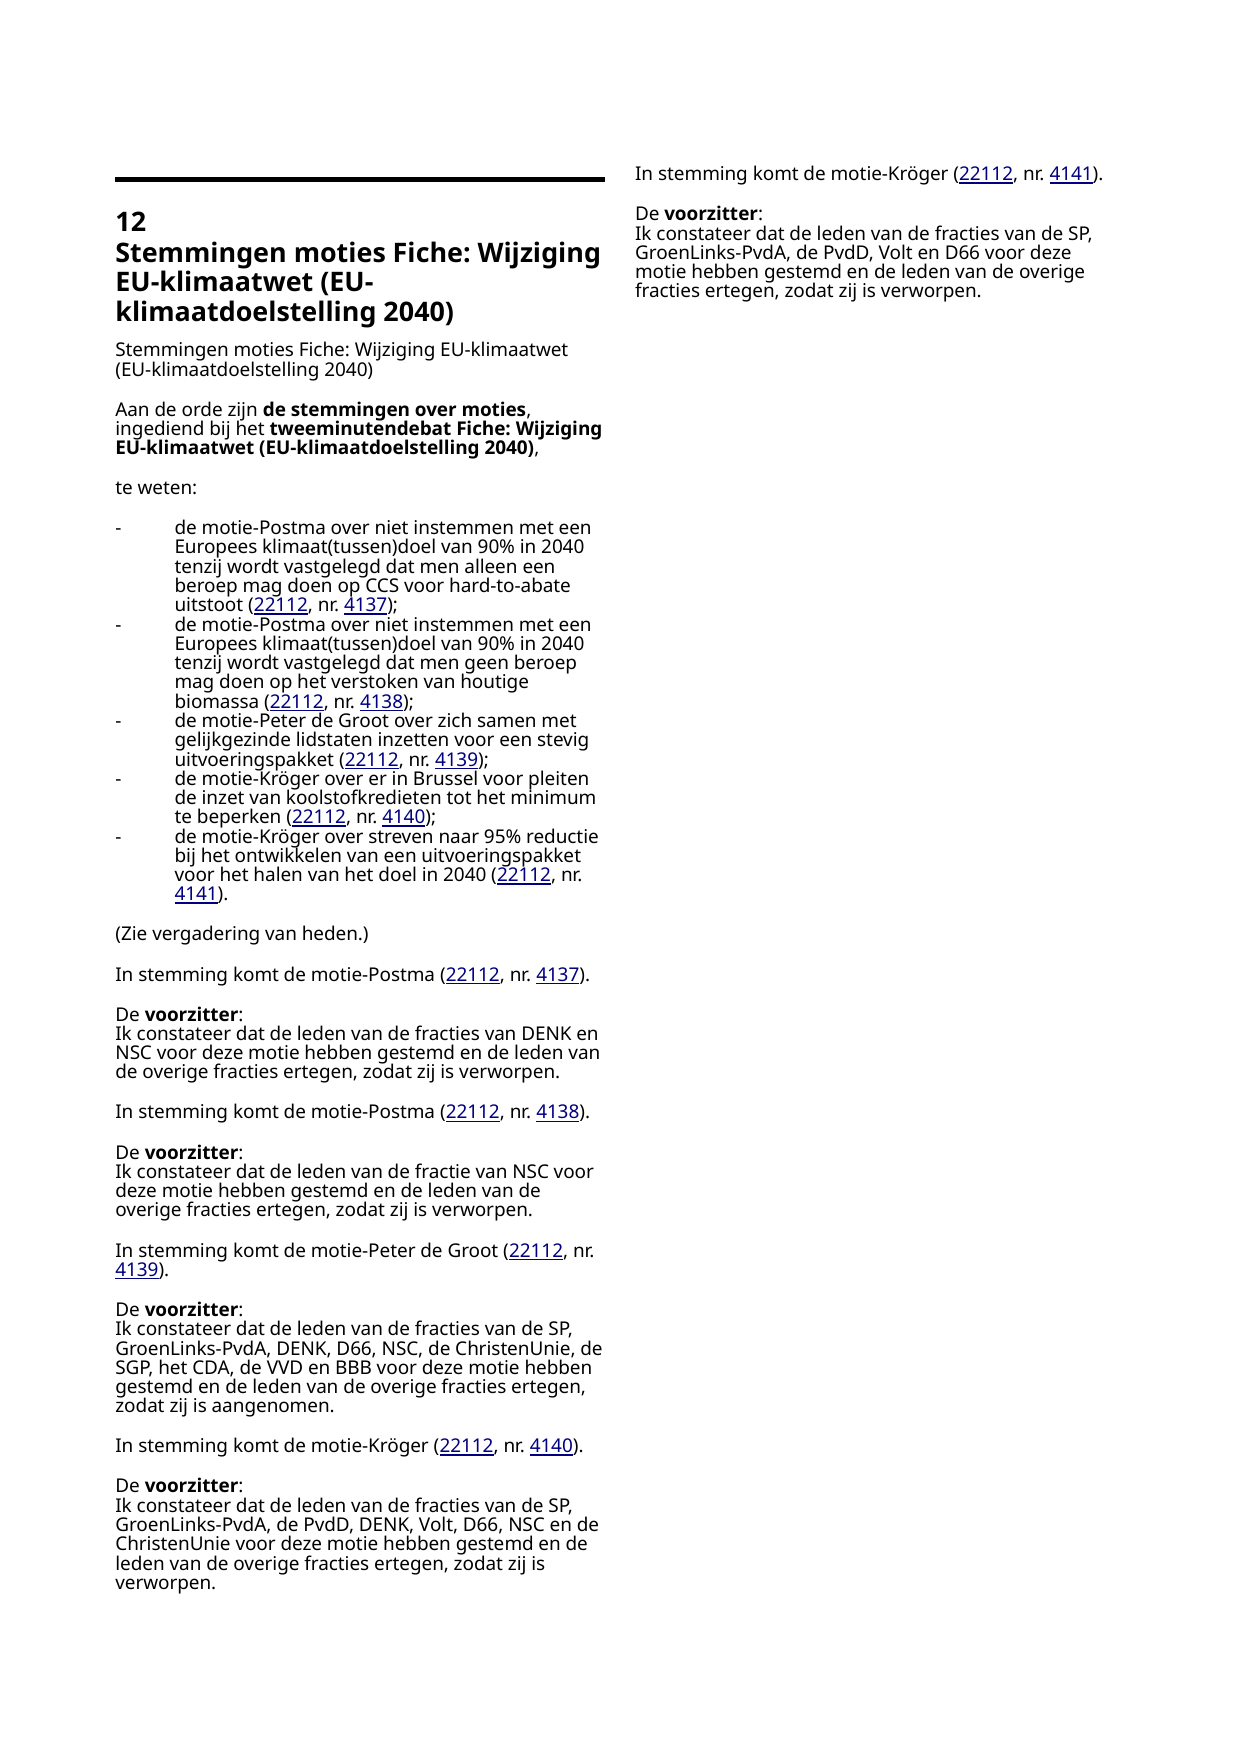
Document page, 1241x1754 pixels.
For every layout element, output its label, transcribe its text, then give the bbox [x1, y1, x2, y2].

text In stemming komt de motie-Peter de Groot (22112, nr. 4139). [115, 1242, 605, 1280]
text Stemmingen moties Fiche: Wijziging EU-klimaatwet (EU-klimaatdoelstelling 2040) [115, 341, 605, 380]
text In stemming komt de motie-Kröger (22112, nr. 4140). [115, 1437, 605, 1457]
list de motie-Peter de Groot over zich samen met gelijkgezinde lidstaten inzetten voor een stevig uitvoeringspakket (22112, nr. 4139); [115, 712, 605, 770]
list de motie-Kröger over er in Brussel voor pleiten de inzet van koolstofkredieten tot het minimum te beperken (22112, nr. 4140); [115, 770, 605, 828]
text 12 [115, 203, 605, 239]
text In stemming komt de motie-Postma (22112, nr. 4138). [115, 1103, 605, 1123]
text Ik constateer dat de leden van de fractie van NSC voor deze motie hebben gestemd en de leden van de overige fracties ertegen, zodat zij is verworpen. [115, 1163, 605, 1221]
text Ik constateer dat de leden van de fracties van de SP, GroenLinks-PvdA, de PvdD, Volt en D66 voor deze motie hebben gestemd en de leden van de overige fracties ertegen, zodat zij is verworpen. [635, 225, 1125, 302]
text Aan de orde zijn de stemmingen over moties, ingediend bij het tweeminutendebat Fiche: Wijziging EU-klimaatwet (EU-klimaatdoelstelling 2040), [115, 401, 605, 458]
list de motie-Postma over niet instemmen met een Europees klimaat(tussen)doel van 90% in 2040 tenzij wordt vastgelegd dat men geen beroep mag doen op het verstoken van houtige biomassa (22112, nr. 4138); [115, 616, 605, 712]
list de motie-Postma over niet instemmen met een Europees klimaat(tussen)doel van 90% in 2040 tenzij wordt vastgelegd dat men alleen een beroep mag doen op CCS voor hard-to-abate uitstoot (22112, nr. 4137); [115, 519, 605, 616]
text Ik constateer dat de leden van de fracties van DENK en NSC voor deze motie hebben gestemd en de leden van de overige fracties ertegen, zodat zij is verworpen. [115, 1025, 605, 1083]
text Ik constateer dat de leden van de fracties van de SP, GroenLinks-PvdA, DENK, D66, NSC, de ChristenUnie, de SGP, het CDA, de VVD en BBB voor deze motie hebben gestemd en de leden van de overige fracties ertegen, zodat zij is aangenomen. [115, 1320, 605, 1417]
text Stemmingen moties Fiche: Wijziging EU-klimaatwet (EU-klimaatdoelstelling 2040) [115, 239, 605, 341]
text De voorzitter: [115, 1144, 605, 1163]
text De voorzitter: [115, 1301, 605, 1320]
text De voorzitter: [635, 205, 1125, 225]
text In stemming komt de motie-Kröger (22112, nr. 4141). [635, 165, 1125, 184]
text te weten: [115, 479, 605, 498]
text De voorzitter: [115, 1477, 605, 1497]
list de motie-Kröger over streven naar 95% reductie bij het ontwikkelen van een uitvoeringspakket voor het halen van het doel in 2040 (22112, nr. 4141). [115, 828, 605, 905]
text De voorzitter: [115, 1006, 605, 1025]
text Ik constateer dat de leden van de fracties van de SP, GroenLinks-PvdA, de PvdD, DENK, Volt, D66, NSC en de ChristenUnie voor deze motie hebben gestemd en de leden van de overige fracties ertegen, zodat zij is verworpen. [115, 1497, 605, 1593]
text In stemming komt de motie-Postma (22112, nr. 4137). [115, 966, 605, 985]
text (Zie vergadering van heden.) [115, 925, 605, 945]
